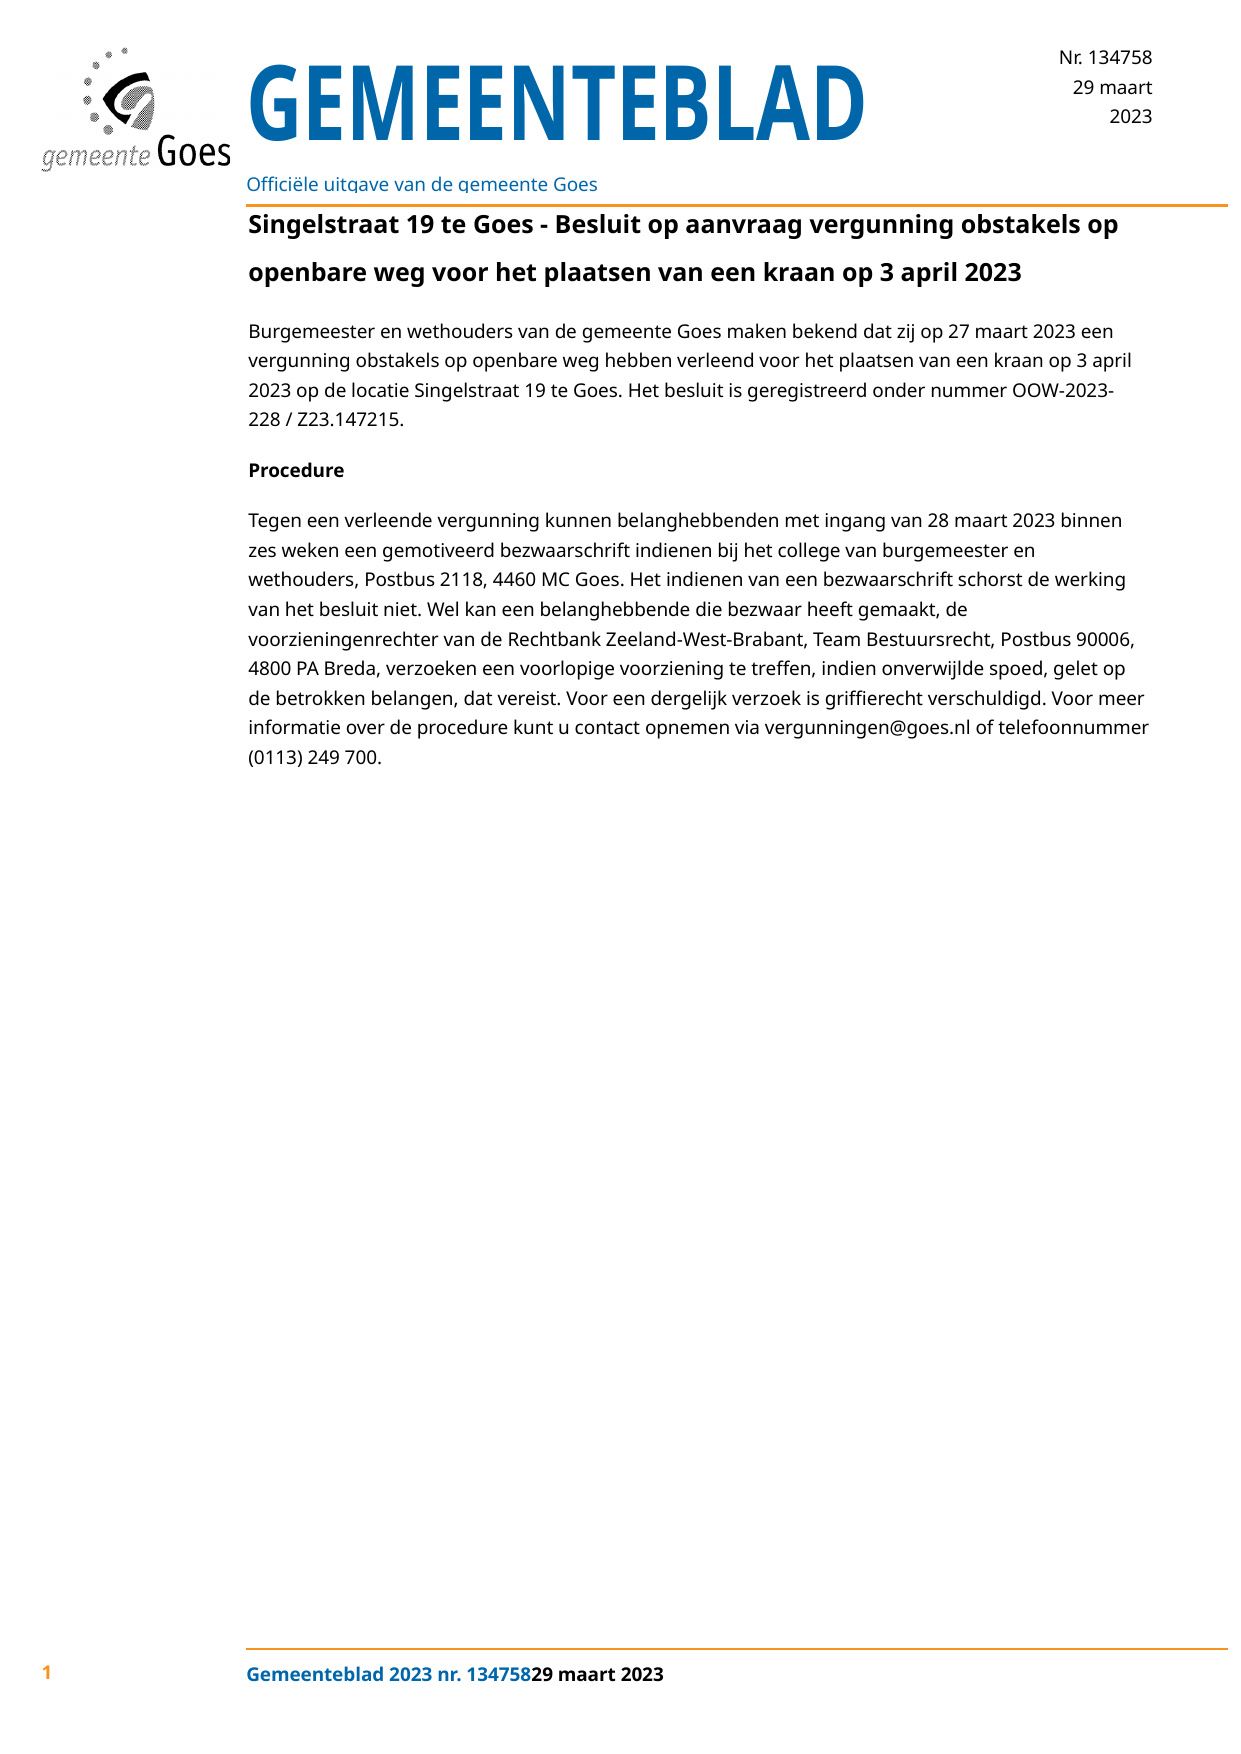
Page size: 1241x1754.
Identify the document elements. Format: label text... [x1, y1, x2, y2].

text Burgemeester en wethouders van de gemeente Goes maken bekend dat zij op 27 maart 2023 een vergunning obstakels op openbare weg hebben verleend voor het plaatsen van een kraan op 3 april 2023 op de locatie Singelstraat 19 te Goes. Het besluit is geregistreerd onder nummer OOW-2023-228 / Z23.147215. [248, 318, 1152, 432]
text Procedure [248, 457, 1152, 483]
text Singelstraat 19 te Goes - Besluit op aanvraag vergunning obstakels op openbare weg voor het plaatsen van een kraan op 3 april 2023 [248, 207, 1152, 288]
picture [41, 47, 231, 172]
text Tegen een verleende vergunning kunnen belanghebbenden met ingang van 28 maart 2023 binnen zes weken een gemotiveerd bezwaarschrift indienen bij het college van burgemeester en wethouders, Postbus 2118, 4460 MC Goes. Het indienen van een bezwaarschrift schorst de werking van het besluit niet. Wel kan een belanghebbende die bezwaar heeft gemaakt, de voorzieningenrechter van de Rechtbank Zeeland-West-Brabant, Team Bestuursrecht, Postbus 90006, 4800 PA Breda, verzoeken een voorlopige voorziening te treffen, indien onverwijlde spoed, gelet op de betrokken belangen, dat vereist. Voor een dergelijk verzoek is griffierecht verschuldigd. Voor meer informatie over de procedure kunt u contact opnemen via vergunningen@goes.nl of telefoonnummer (0113) 249 700. [248, 507, 1152, 770]
